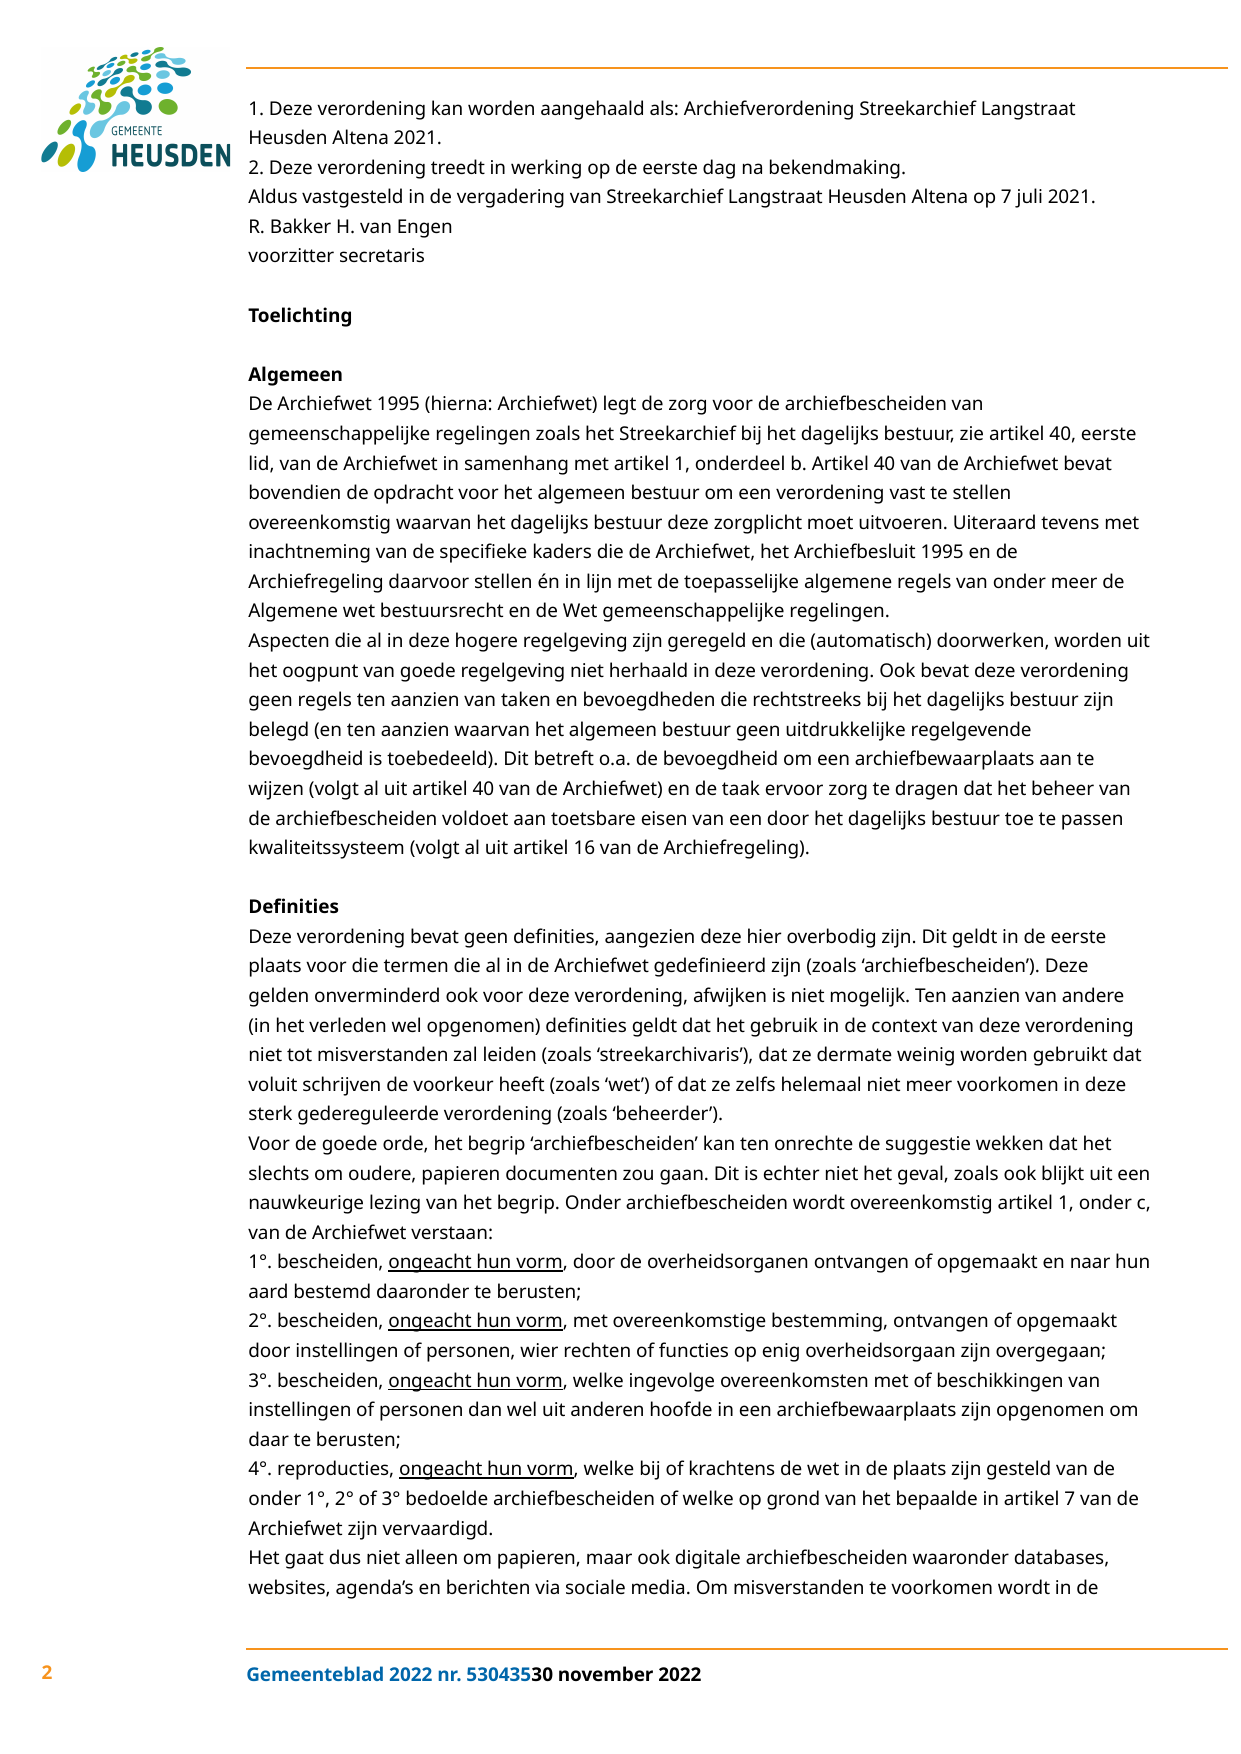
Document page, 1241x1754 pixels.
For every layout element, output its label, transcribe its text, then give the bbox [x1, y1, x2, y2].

text 4°. reproducties, ongeacht hun vorm, welke bij of krachtens de wet in de plaats zijn gesteld van de onder 1°, 2° of 3° bedoelde archiefbescheiden of welke op grond van het bepaalde in artikel 7 van de Archiefwet zijn vervaardigd. [248, 1456, 1152, 1541]
text Algemeen [248, 361, 1152, 387]
text Toelichting [248, 302, 1152, 328]
text Aspecten die al in deze hogere regelgeving zijn geregeld en die (automatisch) doorwerken, worden uit het oogpunt van goede regelgeving niet herhaald in deze verordening. Ook bevat deze verordening geen regels ten aanzien van taken en bevoegdheden die rechtstreeks bij het dagelijks bestuur zijn belegd (en ten aanzien waarvan het algemeen bestuur geen uitdrukkelijke regelgevende bevoegdheid is toebedeeld). Dit betreft o.a. de bevoegdheid om een archiefbewaarplaats aan te wijzen (volgt al uit artikel 40 van de Archiefwet) en de taak ervoor zorg te dragen dat het beheer van de archiefbescheiden voldoet aan toetsbare eisen van een door het dagelijks bestuur toe te passen kwaliteitssysteem (volgt al uit artikel 16 van de Archiefregeling). [248, 627, 1152, 860]
text Aldus vastgesteld in de vergadering van Streekarchief Langstraat Heusden Altena op 7 juli 2021. [248, 183, 1152, 209]
text voorzitter secretaris [248, 243, 1152, 268]
text 1°. bescheiden, ongeacht hun vorm, door de overheidsorganen ontvangen of opgemaakt en naar hun aard bestemd daaronder te berusten; [248, 1248, 1152, 1304]
text 3°. bescheiden, ongeacht hun vorm, welke ingevolge overeenkomsten met of beschikkingen van instellingen of personen dan wel uit anderen hoofde in een archiefbewaarplaats zijn opgenomen om daar te berusten; [248, 1367, 1152, 1452]
text 2°. bescheiden, ongeacht hun vorm, met overeenkomstige bestemming, ontvangen of opgemaakt door instellingen of personen, wier rechten of functies op enig overheidsorgaan zijn overgegaan; [248, 1308, 1152, 1363]
text Deze verordening bevat geen definities, aangezien deze hier overbodig zijn. Dit geldt in de eerste plaats voor die termen die al in de Archiefwet gedefinieerd zijn (zoals ‘archiefbescheiden’). Deze gelden onverminderd ook voor deze verordening, afwijken is niet mogelijk. Ten aanzien van andere (in het verleden wel opgenomen) definities geldt dat het gebruik in de context van deze verordening niet tot misverstanden zal leiden (zoals ‘streekarchivaris’), dat ze dermate weinig worden gebruikt dat voluit schrijven de voorkeur heeft (zoals ‘wet’) of dat ze zelfs helemaal niet meer voorkomen in deze sterk gedereguleerde verordening (zoals ‘beheerder’). [248, 923, 1152, 1126]
text Definities [248, 893, 1152, 919]
text Voor de goede orde, het begrip ‘archiefbescheiden’ kan ten onrechte de suggestie wekken dat het slechts om oudere, papieren documenten zou gaan. Dit is echter niet het geval, zoals ook blijkt uit een nauwkeurige lezing van het begrip. Onder archiefbescheiden wordt overeenkomstig artikel 1, onder c, van de Archiefwet verstaan: [248, 1130, 1152, 1245]
text Het gaat dus niet alleen om papieren, maar ook digitale archiefbescheiden waaronder databases, websites, agenda’s en berichten via sociale media. Om misverstanden te voorkomen wordt in de [248, 1544, 1152, 1600]
text De Archiefwet 1995 (hierna: Archiefwet) legt de zorg voor de archiefbescheiden van gemeenschappelijke regelingen zoals het Streekarchief bij het dagelijks bestuur, zie artikel 40, eerste lid, van de Archiefwet in samenhang met artikel 1, onderdeel b. Artikel 40 van de Archiefwet bevat bovendien de opdracht voor het algemeen bestuur om een verordening vast te stellen overeenkomstig waarvan het dagelijks bestuur deze zorgplicht moet uitvoeren. Uiteraard tevens met inachtneming van de specifieke kaders die de Archiefwet, het Archiefbesluit 1995 en de Archiefregeling daarvoor stellen én in lijn met de toepasselijke algemene regels van onder meer de Algemene wet bestuursrecht en de Wet gemeenschappelijke regelingen. [248, 391, 1152, 623]
text R. Bakker H. van Engen [248, 213, 1152, 239]
picture [41, 47, 231, 172]
text 1. Deze verordening kan worden aangehaald als: Archiefverordening Streekarchief Langstraat Heusden Altena 2021. [248, 95, 1152, 150]
text 2. Deze verordening treedt in werking op de eerste dag na bekendmaking. [248, 154, 1152, 180]
